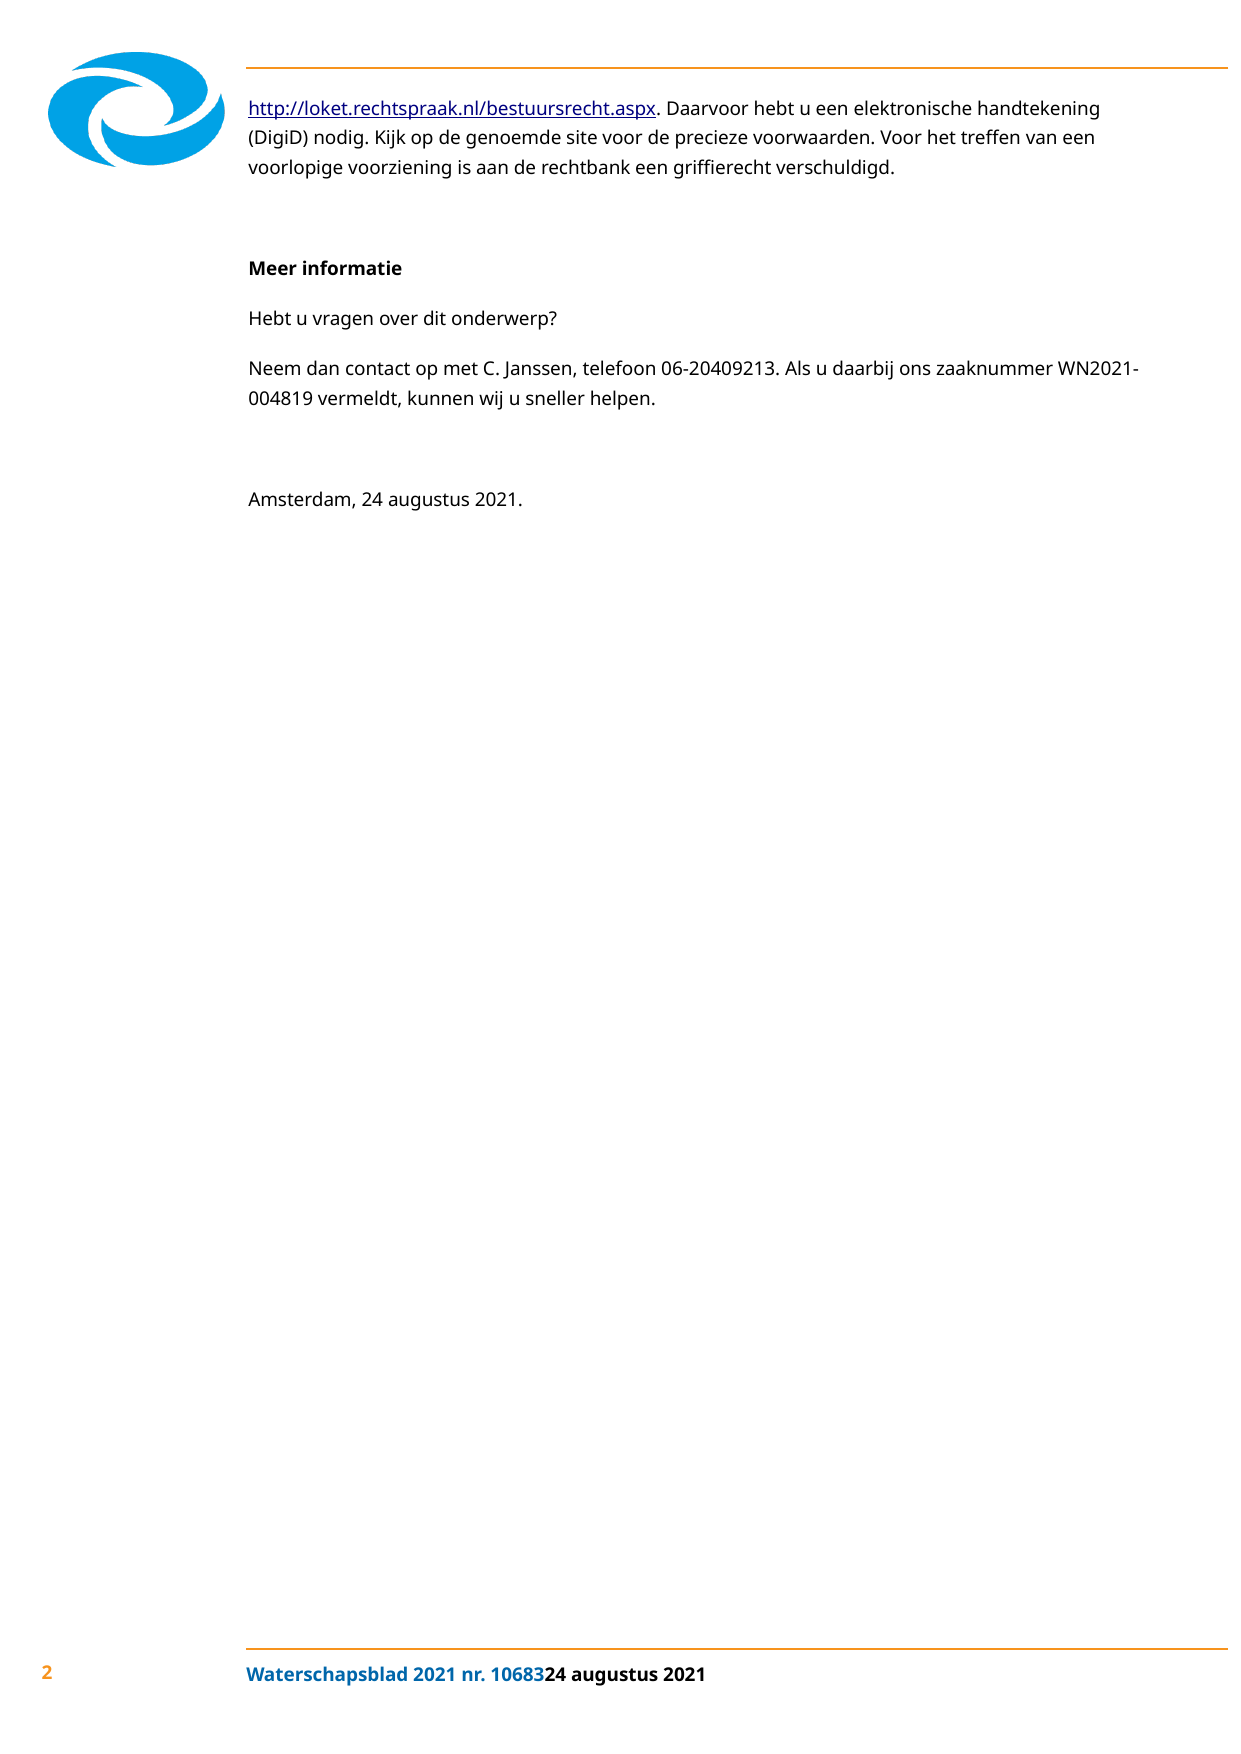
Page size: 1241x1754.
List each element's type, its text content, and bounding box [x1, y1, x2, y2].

text Neem dan contact op met C. Janssen, telefoon 06-20409213. Als u daarbij ons zaaknummer WN2021-004819 vermeldt, kunnen wij u sneller helpen. [248, 356, 1152, 411]
picture [41, 47, 231, 172]
text http://loket.rechtspraak.nl/bestuursrecht.aspx. Daarvoor hebt u een elektronische handtekening (DigiD) nodig. Kijk op de genoemde site voor de precieze voorwaarden. Voor het treffen van een voorlopige voorziening is aan de rechtbank een griffierecht verschuldigd. [248, 95, 1152, 180]
text Hebt u vragen over dit onderwerp? [248, 305, 1152, 331]
text Amsterdam, 24 augustus 2021. [248, 486, 1152, 512]
text Meer informatie [248, 255, 1152, 281]
